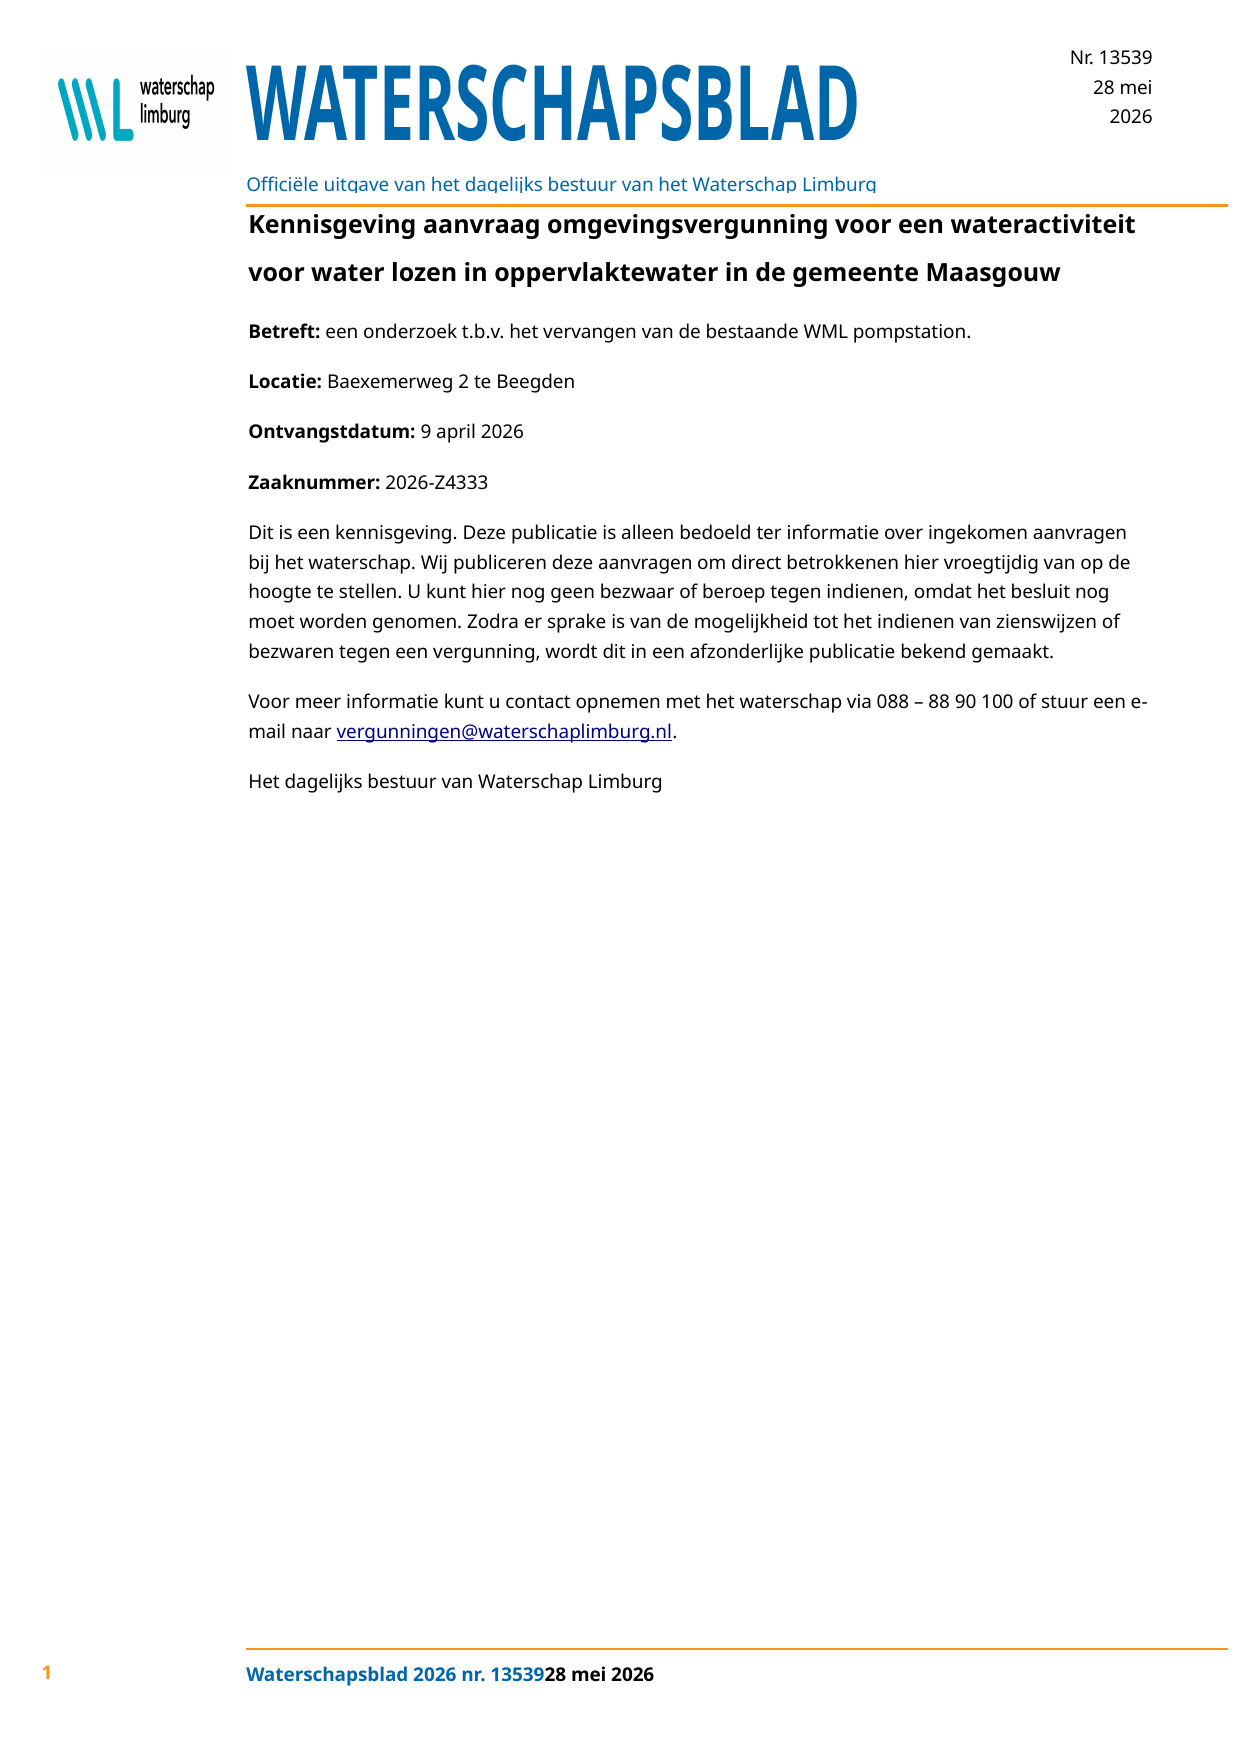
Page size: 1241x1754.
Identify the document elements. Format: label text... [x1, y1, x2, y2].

text Ontvangstdatum: 9 april 2026 [248, 419, 1152, 444]
text Kennisgeving aanvraag omgevingsvergunning voor een wateractiviteit voor water lozen in oppervlaktewater in de gemeente Maasgouw [248, 207, 1152, 288]
text Dit is een kennisgeving. Deze publicatie is alleen bedoeld ter informatie over ingekomen aanvragen bij het waterschap. Wij publiceren deze aanvragen om direct betrokkenen hier vroegtijdig van op de hoogte te stellen. U kunt hier nog geen bezwaar of beroep tegen indienen, omdat het besluit nog moet worden genomen. Zodra er sprake is van de mogelijkheid tot het indienen van zienswijzen of bezwaren tegen een vergunning, wordt dit in een afzonderlijke publicatie bekend gemaakt. [248, 519, 1152, 664]
text Locatie: Baexemerweg 2 te Beegden [248, 368, 1152, 394]
text Zaaknummer: 2026-Z4333 [248, 469, 1152, 495]
text Betreft: een onderzoek t.b.v. het vervangen van de bestaande WML pompstation. [248, 318, 1152, 344]
text Het dagelijks bestuur van Waterschap Limburg [248, 768, 1152, 794]
picture [41, 47, 231, 172]
text Voor meer informatie kunt u contact opnemen met het waterschap via 088 – 88 90 100 of stuur een e-mail naar vergunningen@waterschaplimburg.nl. [248, 688, 1152, 744]
